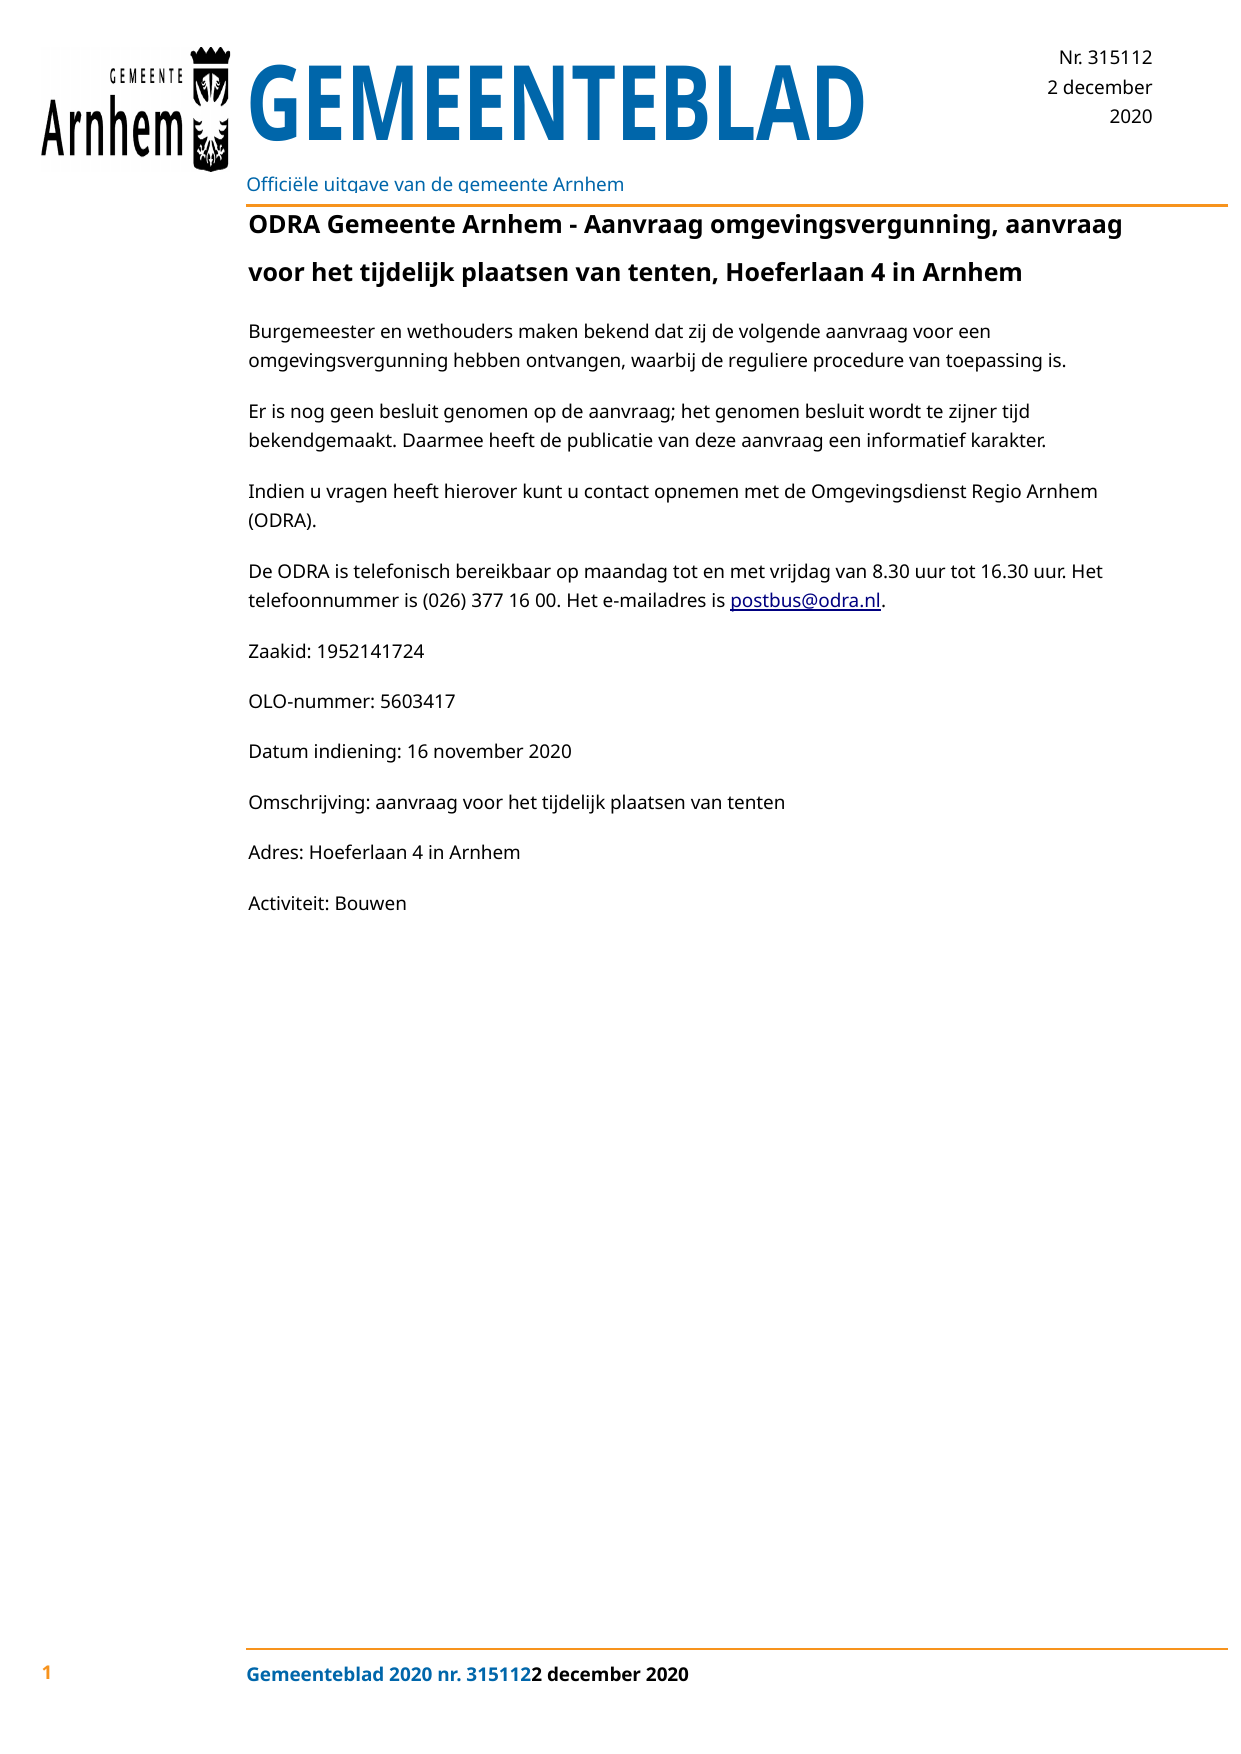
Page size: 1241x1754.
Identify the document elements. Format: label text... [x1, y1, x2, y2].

text Omschrijving: aanvraag voor het tijdelijk plaatsen van tenten [248, 789, 1152, 815]
text Activiteit: Bouwen [248, 890, 1152, 916]
text ODRA Gemeente Arnhem - Aanvraag omgevingsvergunning, aanvraag voor het tijdelijk plaatsen van tenten, Hoeferlaan 4 in Arnhem [248, 207, 1152, 288]
text Datum indiening: 16 november 2020 [248, 739, 1152, 764]
picture [41, 47, 231, 172]
text Er is nog geen besluit genomen op de aanvraag; het genomen besluit wordt te zijner tijd bekendgemaakt. Daarmee heeft de publicatie van deze aanvraag een informatief karakter. [248, 398, 1152, 453]
text De ODRA is telefonisch bereikbaar op maandag tot en met vrijdag van 8.30 uur tot 16.30 uur. Het telefoonnummer is (026) 377 16 00. Het e-mailadres is postbus@odra.nl. [248, 558, 1152, 613]
text OLO-nummer: 5603417 [248, 688, 1152, 714]
text Adres: Hoeferlaan 4 in Arnhem [248, 839, 1152, 865]
text Zaakid: 1952141724 [248, 638, 1152, 664]
text Burgemeester en wethouders maken bekend dat zij de volgende aanvraag voor een omgevingsvergunning hebben ontvangen, waarbij de reguliere procedure van toepassing is. [248, 318, 1152, 373]
text Indien u vragen heeft hierover kunt u contact opnemen met de Omgevingsdienst Regio Arnhem (ODRA). [248, 478, 1152, 533]
